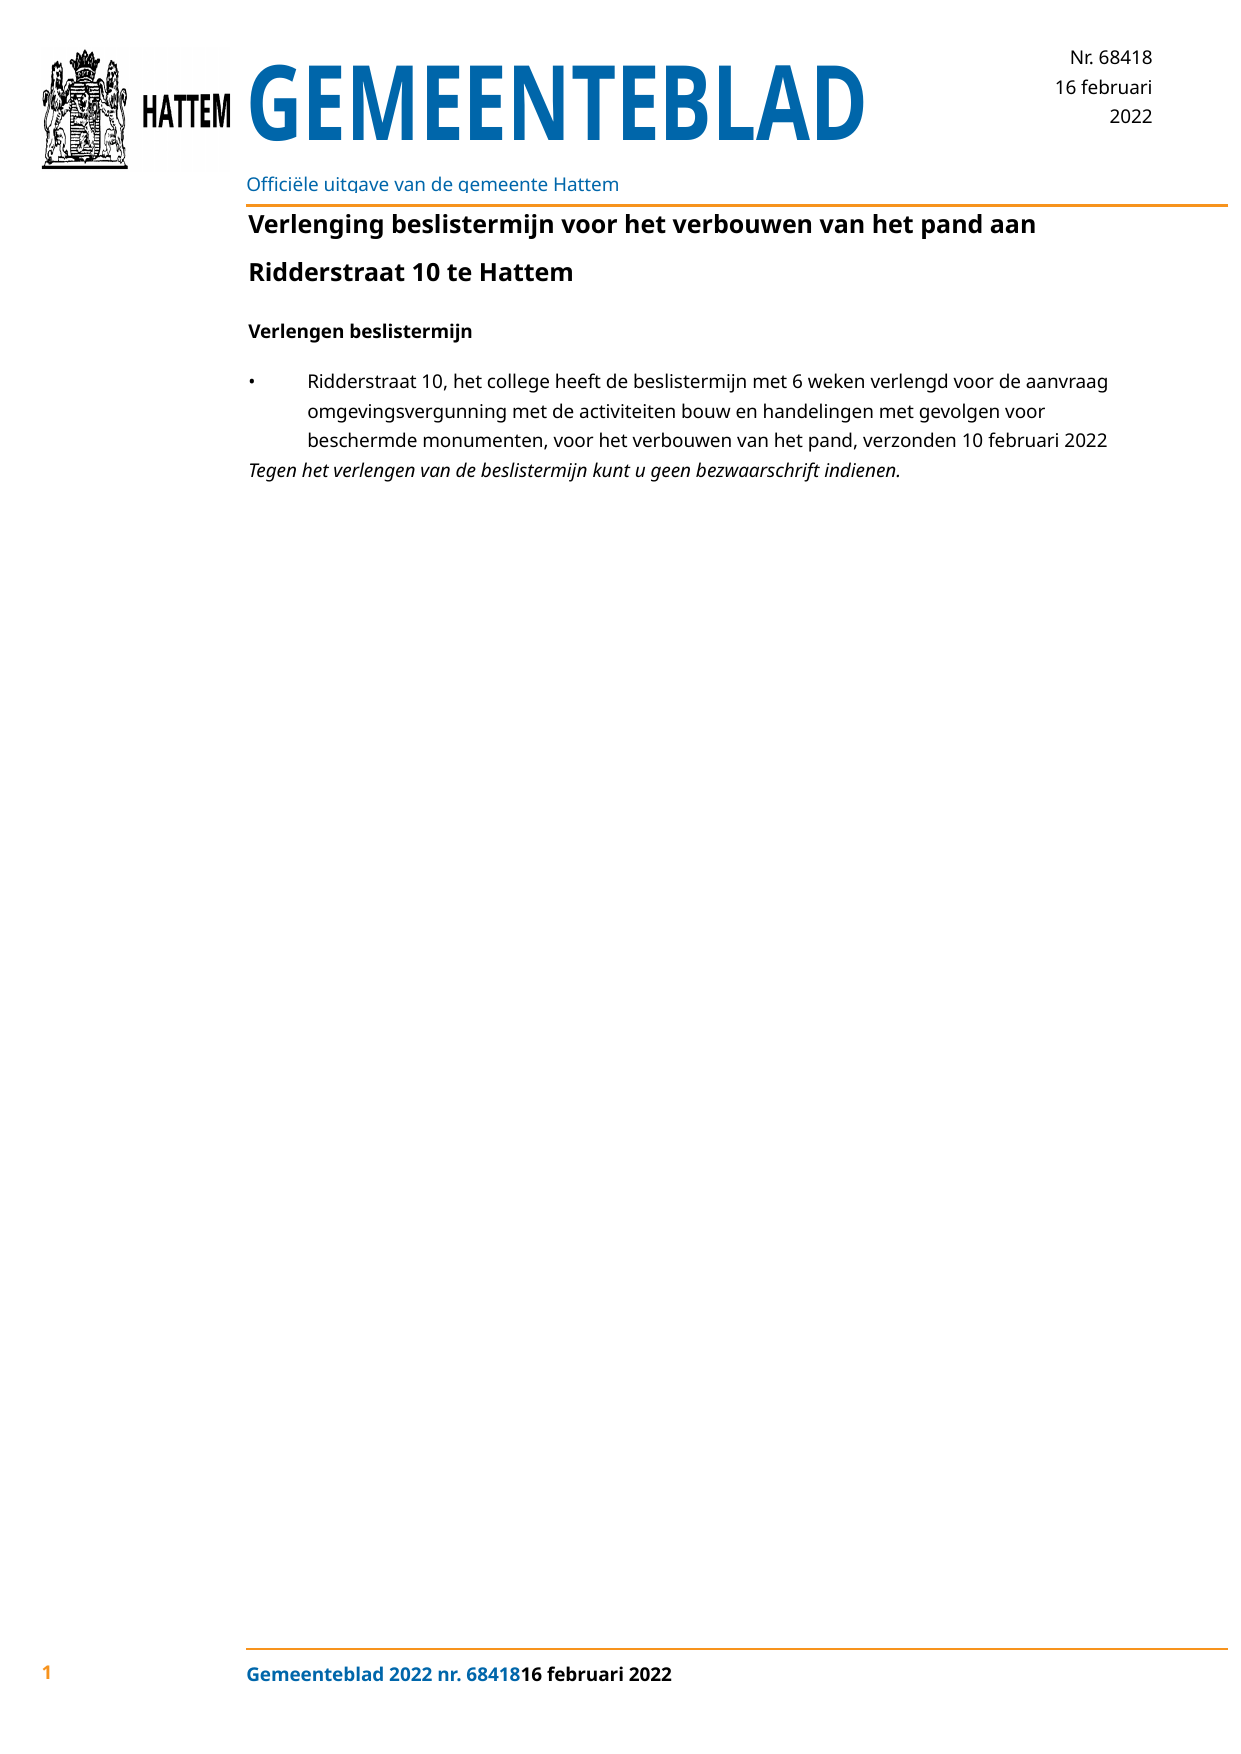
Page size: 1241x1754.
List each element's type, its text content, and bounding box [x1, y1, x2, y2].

list Ridderstraat 10, het college heeft de beslistermijn met 6 weken verlengd voor de aanvraag omgevingsvergunning met de activiteiten bouw en handelingen met gevolgen voor beschermde monumenten, voor het verbouwen van het pand, verzonden 10 februari 2022 [248, 368, 1152, 453]
text Verlenging beslistermijn voor het verbouwen van het pand aan Ridderstraat 10 te Hattem [248, 207, 1152, 288]
picture [41, 47, 231, 172]
text Verlengen beslistermijn [248, 318, 1152, 344]
text Tegen het verlengen van de beslistermijn kunt u geen bezwaarschrift indienen. [248, 457, 1152, 483]
